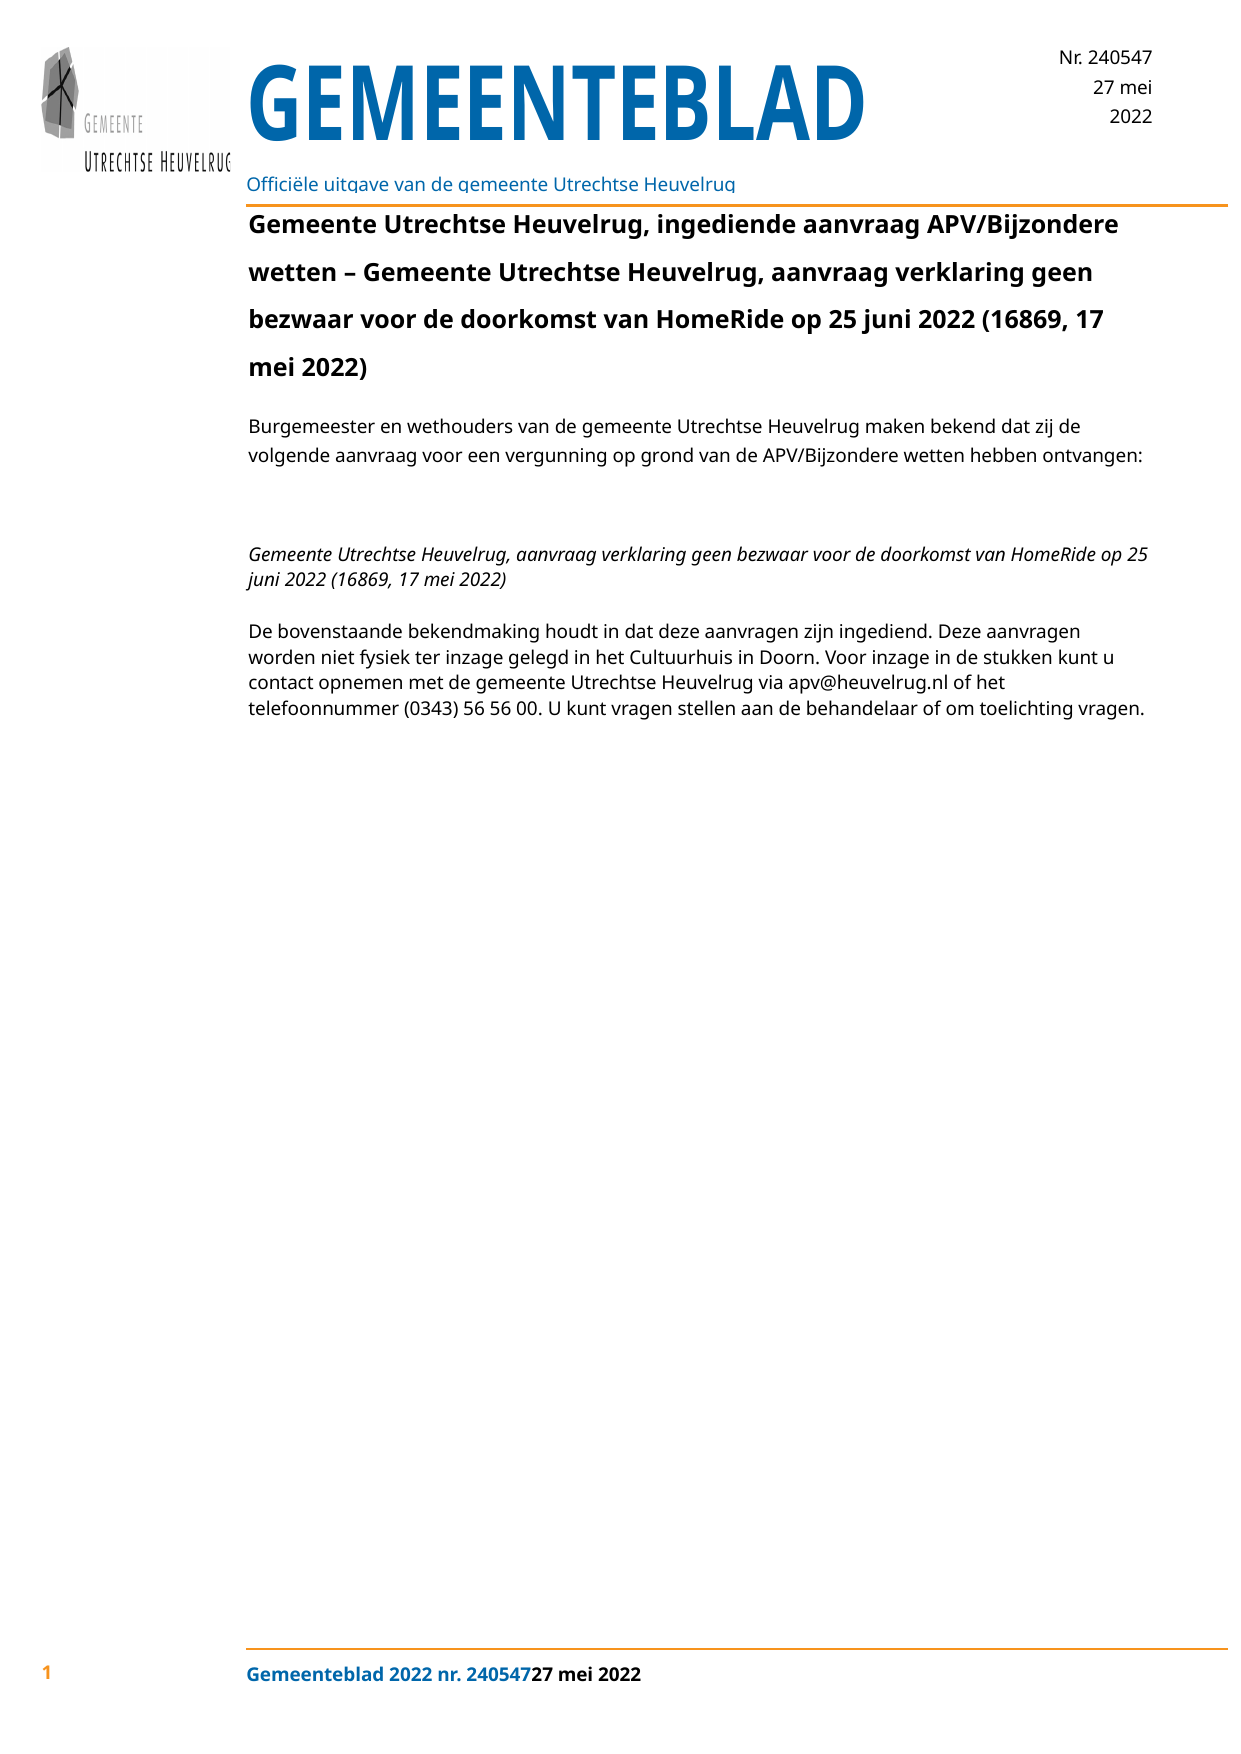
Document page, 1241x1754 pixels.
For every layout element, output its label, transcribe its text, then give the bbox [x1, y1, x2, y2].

text Gemeente Utrechtse Heuvelrug, ingediende aanvraag APV/Bijzondere wetten – Gemeente Utrechtse Heuvelrug, aanvraag verklaring geen bezwaar voor de doorkomst van HomeRide op 25 juni 2022 (16869, 17 mei 2022) [248, 207, 1152, 384]
text Burgemeester en wethouders van de gemeente Utrechtse Heuvelrug maken bekend dat zij de volgende aanvraag voor een vergunning op grond van de APV/Bijzondere wetten hebben ontvangen: [248, 413, 1152, 468]
picture [41, 47, 231, 172]
text Gemeente Utrechtse Heuvelrug, aanvraag verklaring geen bezwaar voor de doorkomst van HomeRide op 25 juni 2022 (16869, 17 mei 2022) [248, 541, 1152, 592]
text De bovenstaande bekendmaking houdt in dat deze aanvragen zijn ingediend. Deze aanvragen worden niet fysiek ter inzage gelegd in het Cultuurhuis in Doorn. Voor inzage in de stukken kunt u contact opnemen met de gemeente Utrechtse Heuvelrug via apv@heuvelrug.nl of het telefoonnummer (0343) 56 56 00. U kunt vragen stellen aan de behandelaar of om toelichting vragen. [248, 618, 1152, 721]
